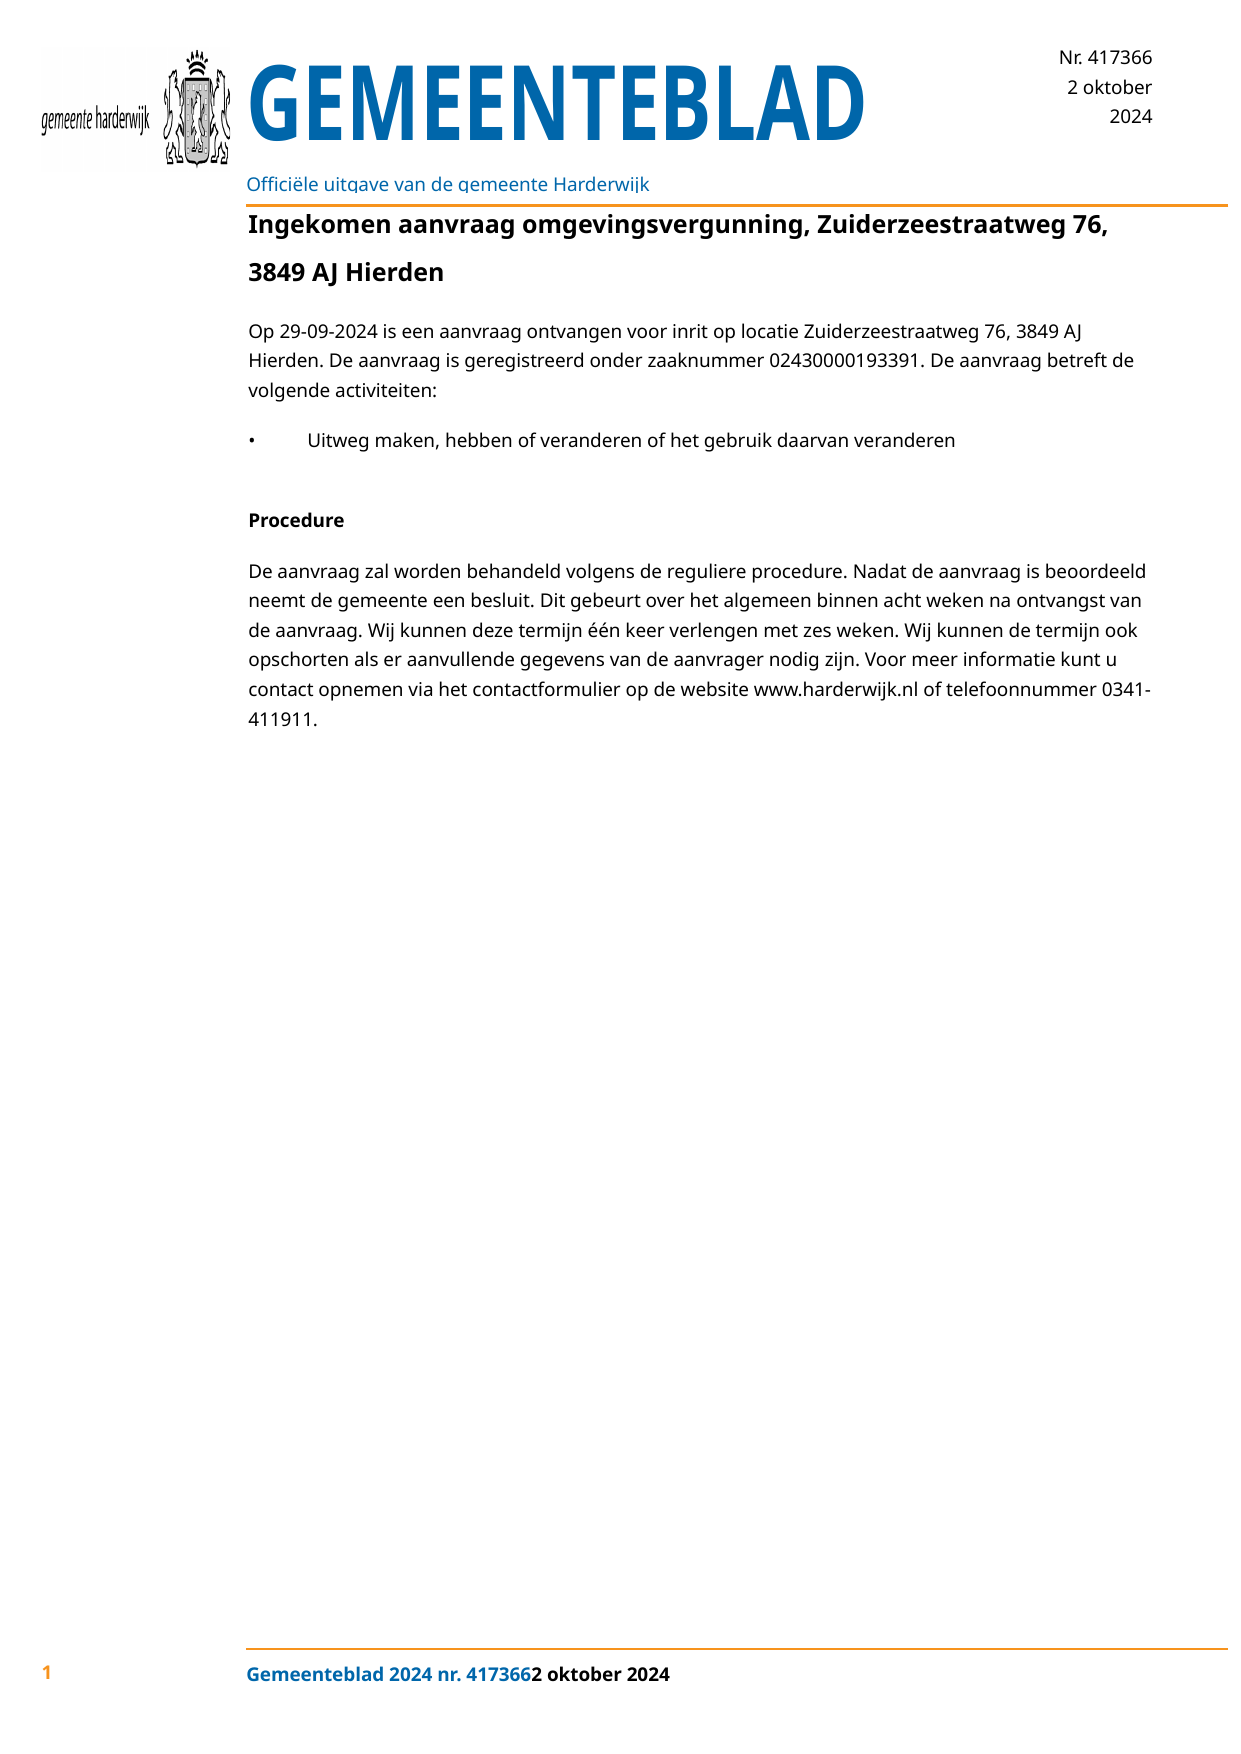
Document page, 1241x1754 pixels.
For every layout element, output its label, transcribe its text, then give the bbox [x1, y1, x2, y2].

picture [41, 47, 231, 172]
text Procedure [248, 507, 1152, 533]
list Uitweg maken, hebben of veranderen of het gebruik daarvan veranderen [248, 427, 1152, 453]
text De aanvraag zal worden behandeld volgens de reguliere procedure. Nadat de aanvraag is beoordeeld neemt de gemeente een besluit. Dit gebeurt over het algemeen binnen acht weken na ontvangst van de aanvraag. Wij kunnen deze termijn één keer verlengen met zes weken. Wij kunnen de termijn ook opschorten als er aanvullende gegevens van de aanvrager nodig zijn. Voor meer informatie kunt u contact opnemen via het contactformulier op de website www.harderwijk.nl of telefoonnummer 0341-411911. [248, 558, 1152, 732]
text Op 29-09-2024 is een aanvraag ontvangen voor inrit op locatie Zuiderzeestraatweg 76, 3849 AJ Hierden. De aanvraag is geregistreerd onder zaaknummer 02430000193391. De aanvraag betreft de volgende activiteiten: [248, 318, 1152, 403]
text Ingekomen aanvraag omgevingsvergunning, Zuiderzeestraatweg 76, 3849 AJ Hierden [248, 207, 1152, 288]
